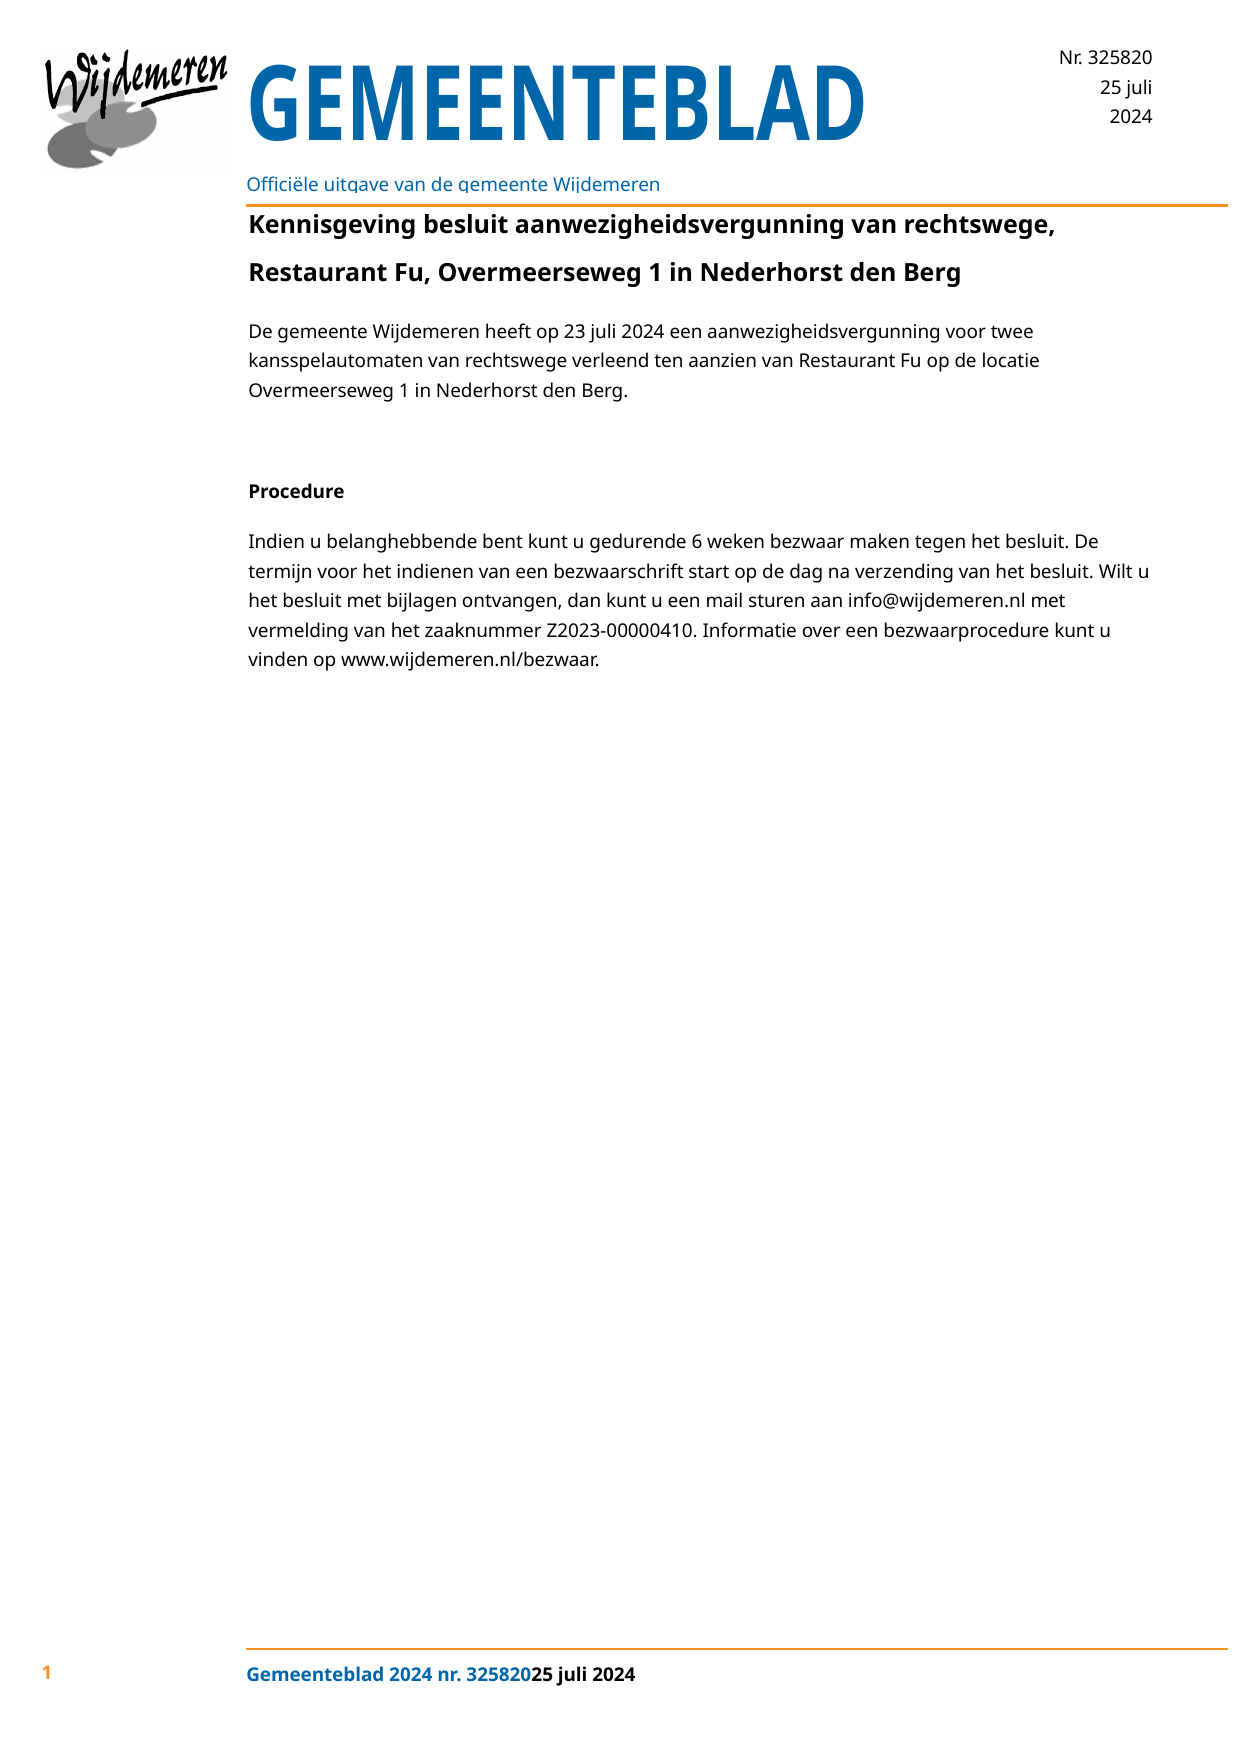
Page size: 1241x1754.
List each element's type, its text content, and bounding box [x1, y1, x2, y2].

text Procedure [248, 478, 1152, 504]
text Indien u belanghebbende bent kunt u gedurende 6 weken bezwaar maken tegen het besluit. De termijn voor het indienen van een bezwaarschrift start op de dag na verzending van het besluit. Wilt u het besluit met bijlagen ontvangen, dan kunt u een mail sturen aan info@wijdemeren.nl met vermelding van het zaaknummer Z2023-00000410. Informatie over een bezwaarprocedure kunt u vinden op www.wijdemeren.nl/bezwaar. [248, 528, 1152, 672]
text De gemeente Wijdemeren heeft op 23 juli 2024 een aanwezigheidsvergunning voor twee kansspelautomaten van rechtswege verleend ten aanzien van Restaurant Fu op de locatie Overmeerseweg 1 in Nederhorst den Berg. [248, 318, 1152, 403]
picture [41, 47, 231, 172]
text Kennisgeving besluit aanwezigheidsvergunning van rechtswege, Restaurant Fu, Overmeerseweg 1 in Nederhorst den Berg [248, 207, 1152, 288]
